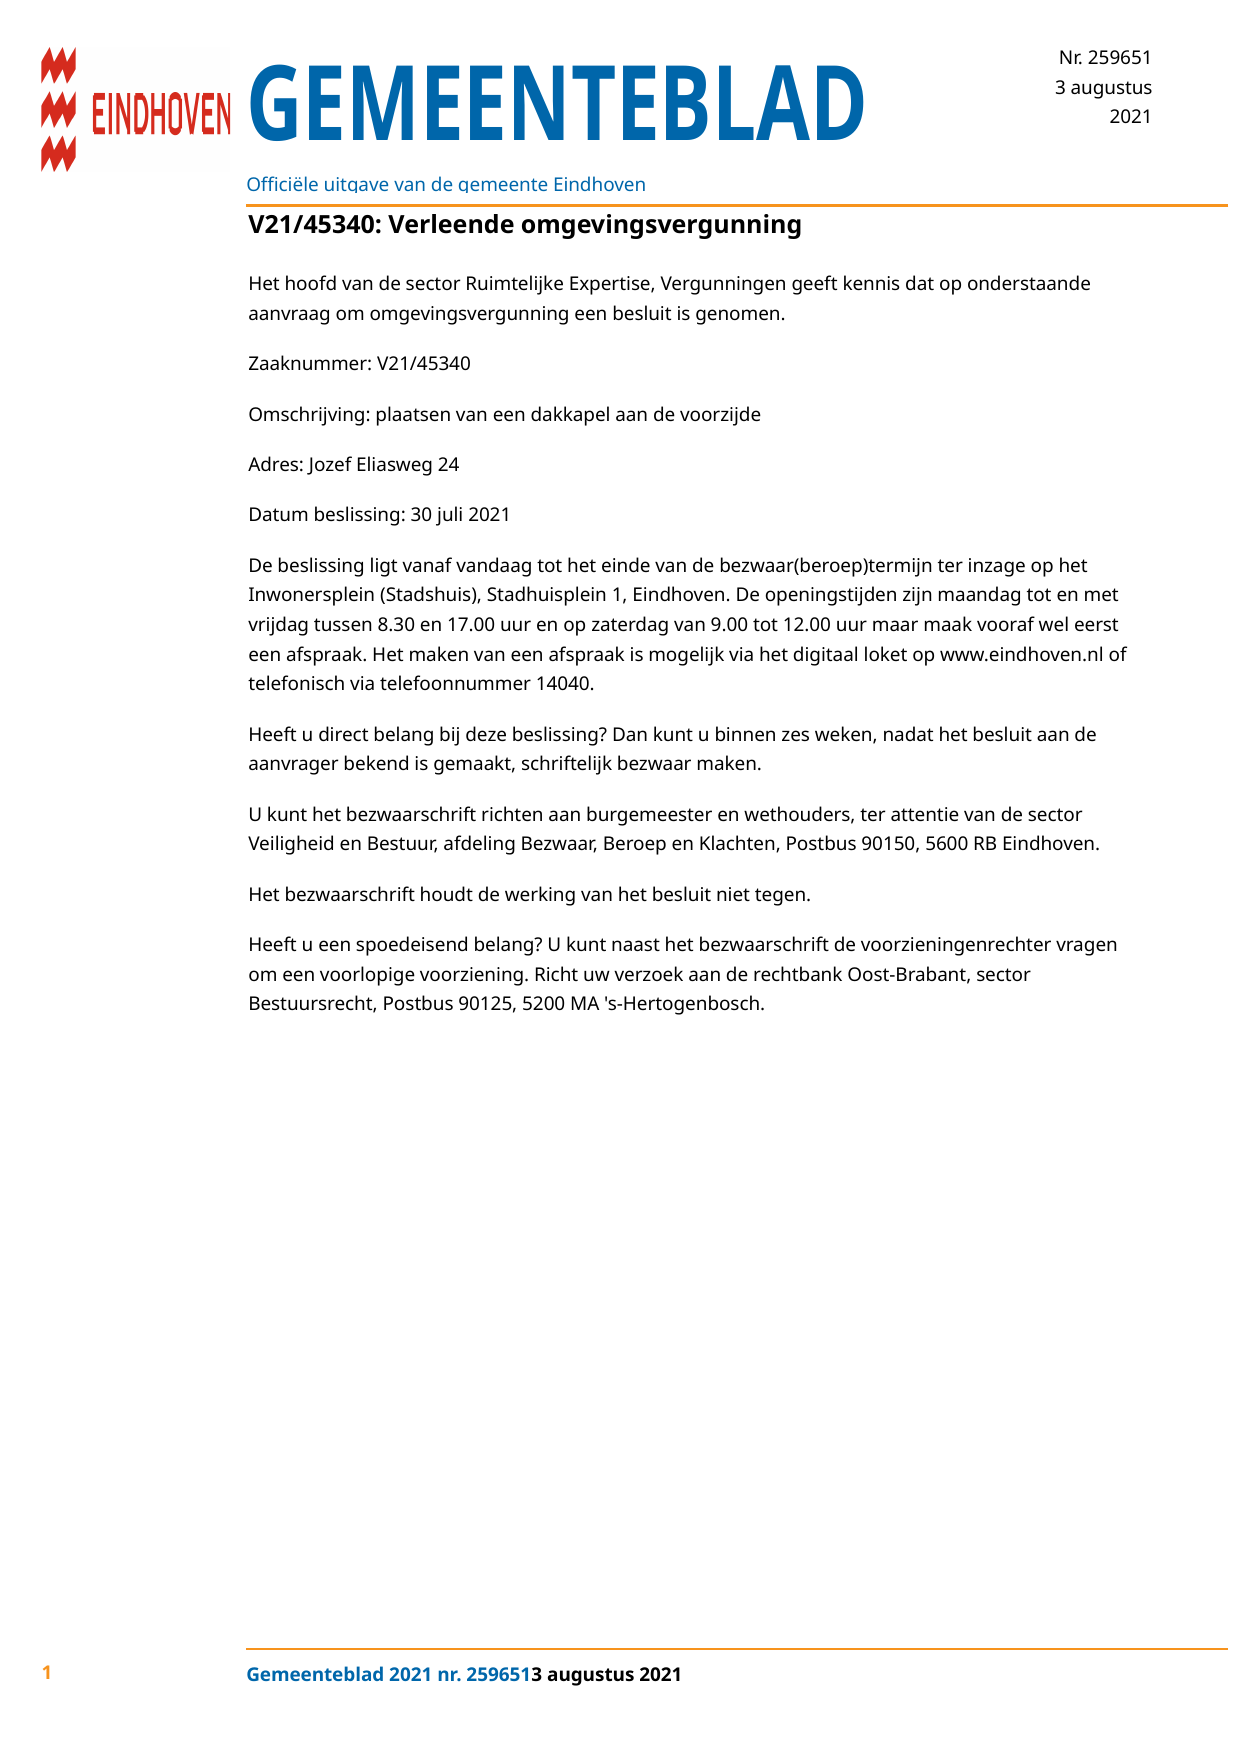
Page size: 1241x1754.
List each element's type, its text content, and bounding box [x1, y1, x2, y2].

text V21/45340: Verleende omgevingsvergunning [248, 207, 1152, 241]
text Omschrijving: plaatsen van een dakkapel aan de voorzijde [248, 401, 1152, 426]
text U kunt het bezwaarschrift richten aan burgemeester en wethouders, ter attentie van de sector Veiligheid en Bestuur, afdeling Bezwaar, Beroep en Klachten, Postbus 90150, 5600 RB Eindhoven. [248, 801, 1152, 856]
text Datum beslissing: 30 juli 2021 [248, 502, 1152, 527]
text Het hoofd van de sector Ruimtelijke Expertise, Vergunningen geeft kennis dat op onderstaande aanvraag om omgevingsvergunning een besluit is genomen. [248, 270, 1152, 326]
text Zaaknummer: V21/45340 [248, 350, 1152, 376]
text Het bezwaarschrift houdt de werking van het besluit niet tegen. [248, 881, 1152, 906]
text Adres: Jozef Eliasweg 24 [248, 451, 1152, 477]
text De beslissing ligt vanaf vandaag tot het einde van de bezwaar(beroep)termijn ter inzage op het Inwonersplein (Stadshuis), Stadhuisplein 1, Eindhoven. De openingstijden zijn maandag tot en met vrijdag tussen 8.30 en 17.00 uur en op zaterdag van 9.00 tot 12.00 uur maar maak vooraf wel eerst een afspraak. Het maken van een afspraak is mogelijk via het digitaal loket op www.eindhoven.nl of telefonisch via telefoonnummer 14040. [248, 552, 1152, 696]
text Heeft u een spoedeisend belang? U kunt naast het bezwaarschrift de voorzieningenrechter vragen om een voorlopige voorziening. Richt uw verzoek aan de rechtbank Oost-Brabant, sector Bestuursrecht, Postbus 90125, 5200 MA 's-Hertogenbosch. [248, 931, 1152, 1016]
text Heeft u direct belang bij deze beslissing? Dan kunt u binnen zes weken, nadat het besluit aan de aanvrager bekend is gemaakt, schriftelijk bezwaar maken. [248, 721, 1152, 776]
picture [41, 47, 231, 172]
